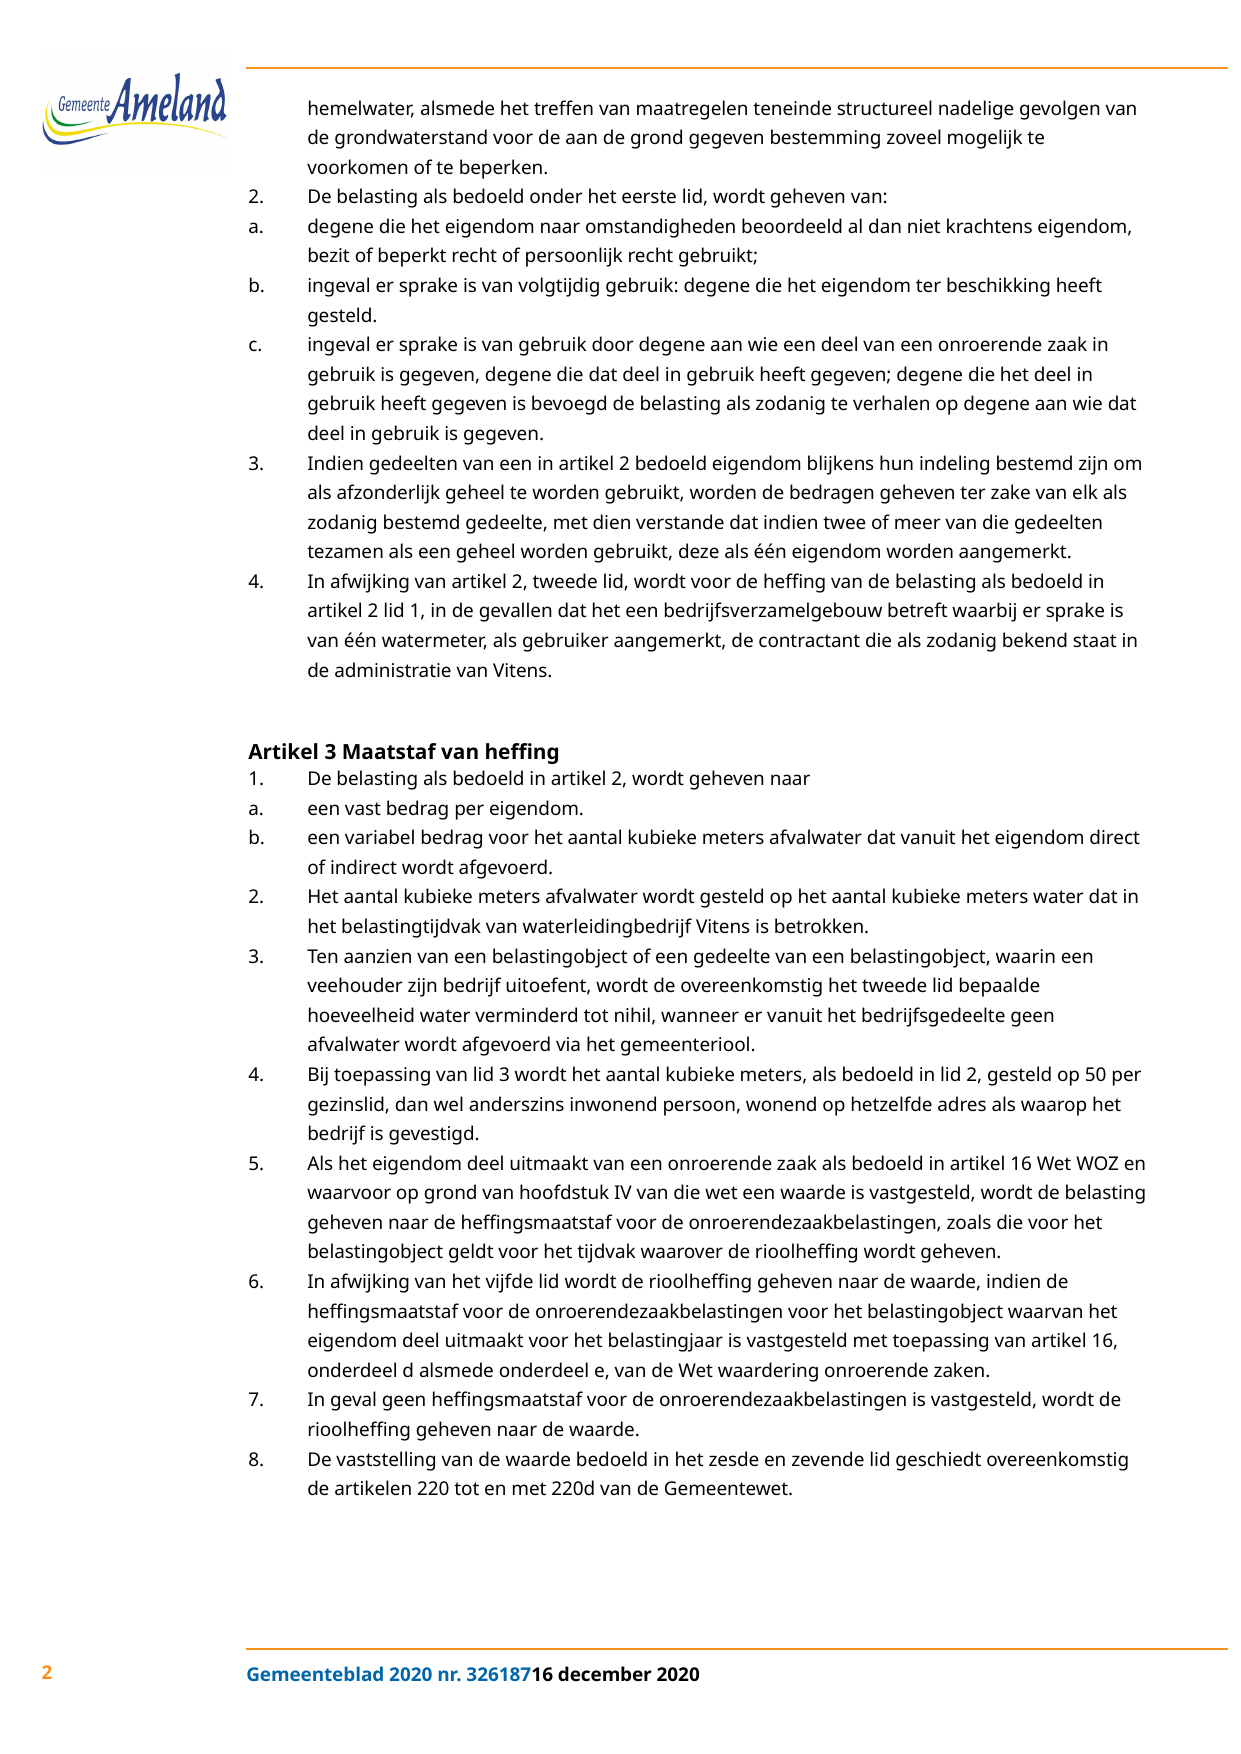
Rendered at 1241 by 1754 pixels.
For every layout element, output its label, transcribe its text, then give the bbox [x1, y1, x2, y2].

list Het aantal kubieke meters afvalwater wordt gesteld op het aantal kubieke meters water dat in het belastingtijdvak van waterleidingbedrijf Vitens is betrokken. [248, 884, 1152, 939]
text Artikel 3 Maatstaf van heffing [248, 737, 1152, 765]
list De belasting als bedoeld in artikel 2, wordt geheven naar [248, 765, 1152, 791]
list een variabel bedrag voor het aantal kubieke meters afvalwater dat vanuit het eigendom direct of indirect wordt afgevoerd. [248, 824, 1152, 880]
list In afwijking van artikel 2, tweede lid, wordt voor de heffing van de belasting als bedoeld in artikel 2 lid 1, in de gevallen dat het een bedrijfsverzamelgebouw betreft waarbij er sprake is van één watermeter, als gebruiker aangemerkt, de contractant die als zodanig bekend staat in de administratie van Vitens. [248, 568, 1152, 683]
list degene die het eigendom naar omstandigheden beoordeeld al dan niet krachtens eigendom, bezit of beperkt recht of persoonlijk recht gebruikt; [248, 213, 1152, 268]
list een vast bedrag per eigendom. [248, 795, 1152, 821]
list Bij toepassing van lid 3 wordt het aantal kubieke meters, als bedoeld in lid 2, gesteld op 50 per gezinslid, dan wel anderszins inwonend persoon, wonend op hetzelfde adres als waarop het bedrijf is gevestigd. [248, 1061, 1152, 1146]
list In afwijking van het vijfde lid wordt de rioolheffing geheven naar de waarde, indien de heffingsmaatstaf voor de onroerendezaakbelastingen voor het belastingobject waarvan het eigendom deel uitmaakt voor het belastingjaar is vastgesteld met toepassing van artikel 16, onderdeel d alsmede onderdeel e, van de Wet waardering onroerende zaken. [248, 1268, 1152, 1383]
list In geval geen heffingsmaatstaf voor de onroerendezaakbelastingen is vastgesteld, wordt de rioolheffing geheven naar de waarde. [248, 1387, 1152, 1442]
list Ten aanzien van een belastingobject of een gedeelte van een belastingobject, waarin een veehouder zijn bedrijf uitoefent, wordt de overeenkomstig het tweede lid bepaalde hoeveelheid water verminderd tot nihil, wanneer er vanuit het bedrijfsgedeelte geen afvalwater wordt afgevoerd via het gemeenteriool. [248, 943, 1152, 1057]
list hemelwater, alsmede het treffen van maatregelen teneinde structureel nadelige gevolgen van de grondwaterstand voor de aan de grond gegeven bestemming zoveel mogelijk te voorkomen of te beperken. [248, 95, 1152, 180]
picture [41, 47, 231, 172]
list Indien gedeelten van een in artikel 2 bedoeld eigendom blijkens hun indeling bestemd zijn om als afzonderlijk geheel te worden gebruikt, worden de bedragen geheven ter zake van elk als zodanig bestemd gedeelte, met dien verstande dat indien twee of meer van die gedeelten tezamen als een geheel worden gebruikt, deze als één eigendom worden aangemerkt. [248, 450, 1152, 564]
list Als het eigendom deel uitmaakt van een onroerende zaak als bedoeld in artikel 16 Wet WOZ en waarvoor op grond van hoofdstuk IV van die wet een waarde is vastgesteld, wordt de belasting geheven naar de heffingsmaatstaf voor de onroerendezaakbelastingen, zoals die voor het belastingobject geldt voor het tijdvak waarover de rioolheffing wordt geheven. [248, 1150, 1152, 1264]
list De belasting als bedoeld onder het eerste lid, wordt geheven van: [248, 183, 1152, 209]
list De vaststelling van de waarde bedoeld in het zesde en zevende lid geschiedt overeenkomstig de artikelen 220 tot en met 220d van de Gemeentewet. [248, 1446, 1152, 1501]
list ingeval er sprake is van volgtijdig gebruik: degene die het eigendom ter beschikking heeft gesteld. [248, 272, 1152, 328]
list ingeval er sprake is van gebruik door degene aan wie een deel van een onroerende zaak in gebruik is gegeven, degene die dat deel in gebruik heeft gegeven; degene die het deel in gebruik heeft gegeven is bevoegd de belasting als zodanig te verhalen op degene aan wie dat deel in gebruik is gegeven. [248, 331, 1152, 446]
